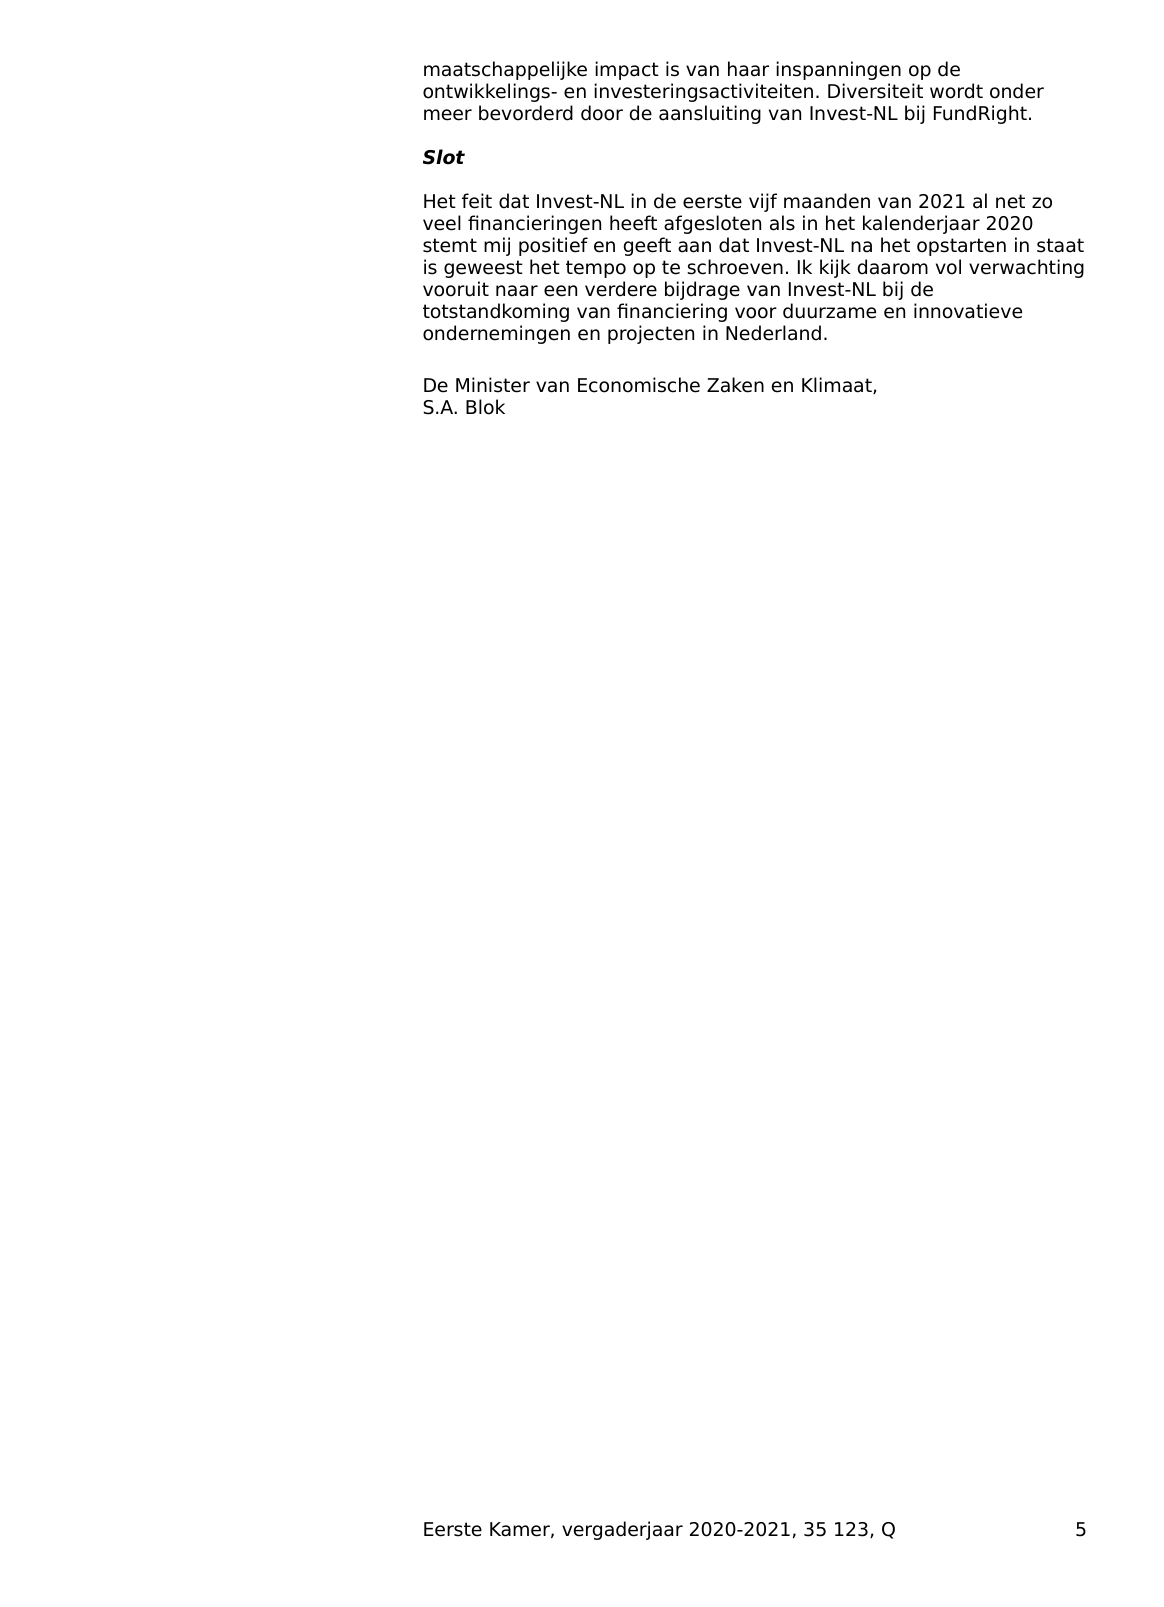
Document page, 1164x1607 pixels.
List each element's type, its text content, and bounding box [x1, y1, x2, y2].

text De Minister van Economische Zaken en Klimaat, S.A. Blok [422, 375, 1087, 419]
text maatschappelijke impact is van haar inspanningen op de ontwikkelings- en investeringsactiviteiten. Diversiteit wordt onder meer bevorderd door de aansluiting van Invest-NL bij FundRight. [422, 59, 1087, 125]
text Het feit dat Invest-NL in de eerste vijf maanden van 2021 al net zo veel financieringen heeft afgesloten als in het kalenderjaar 2020 stemt mij positief en geeft aan dat Invest-NL na het opstarten in staat is geweest het tempo op te schroeven. Ik kijk daarom vol verwachting vooruit naar een verdere bijdrage van Invest-NL bij de totstandkoming van financiering voor duurzame en innovatieve ondernemingen en projecten in Nederland. [422, 191, 1087, 345]
subtitle Slot [422, 147, 1087, 169]
